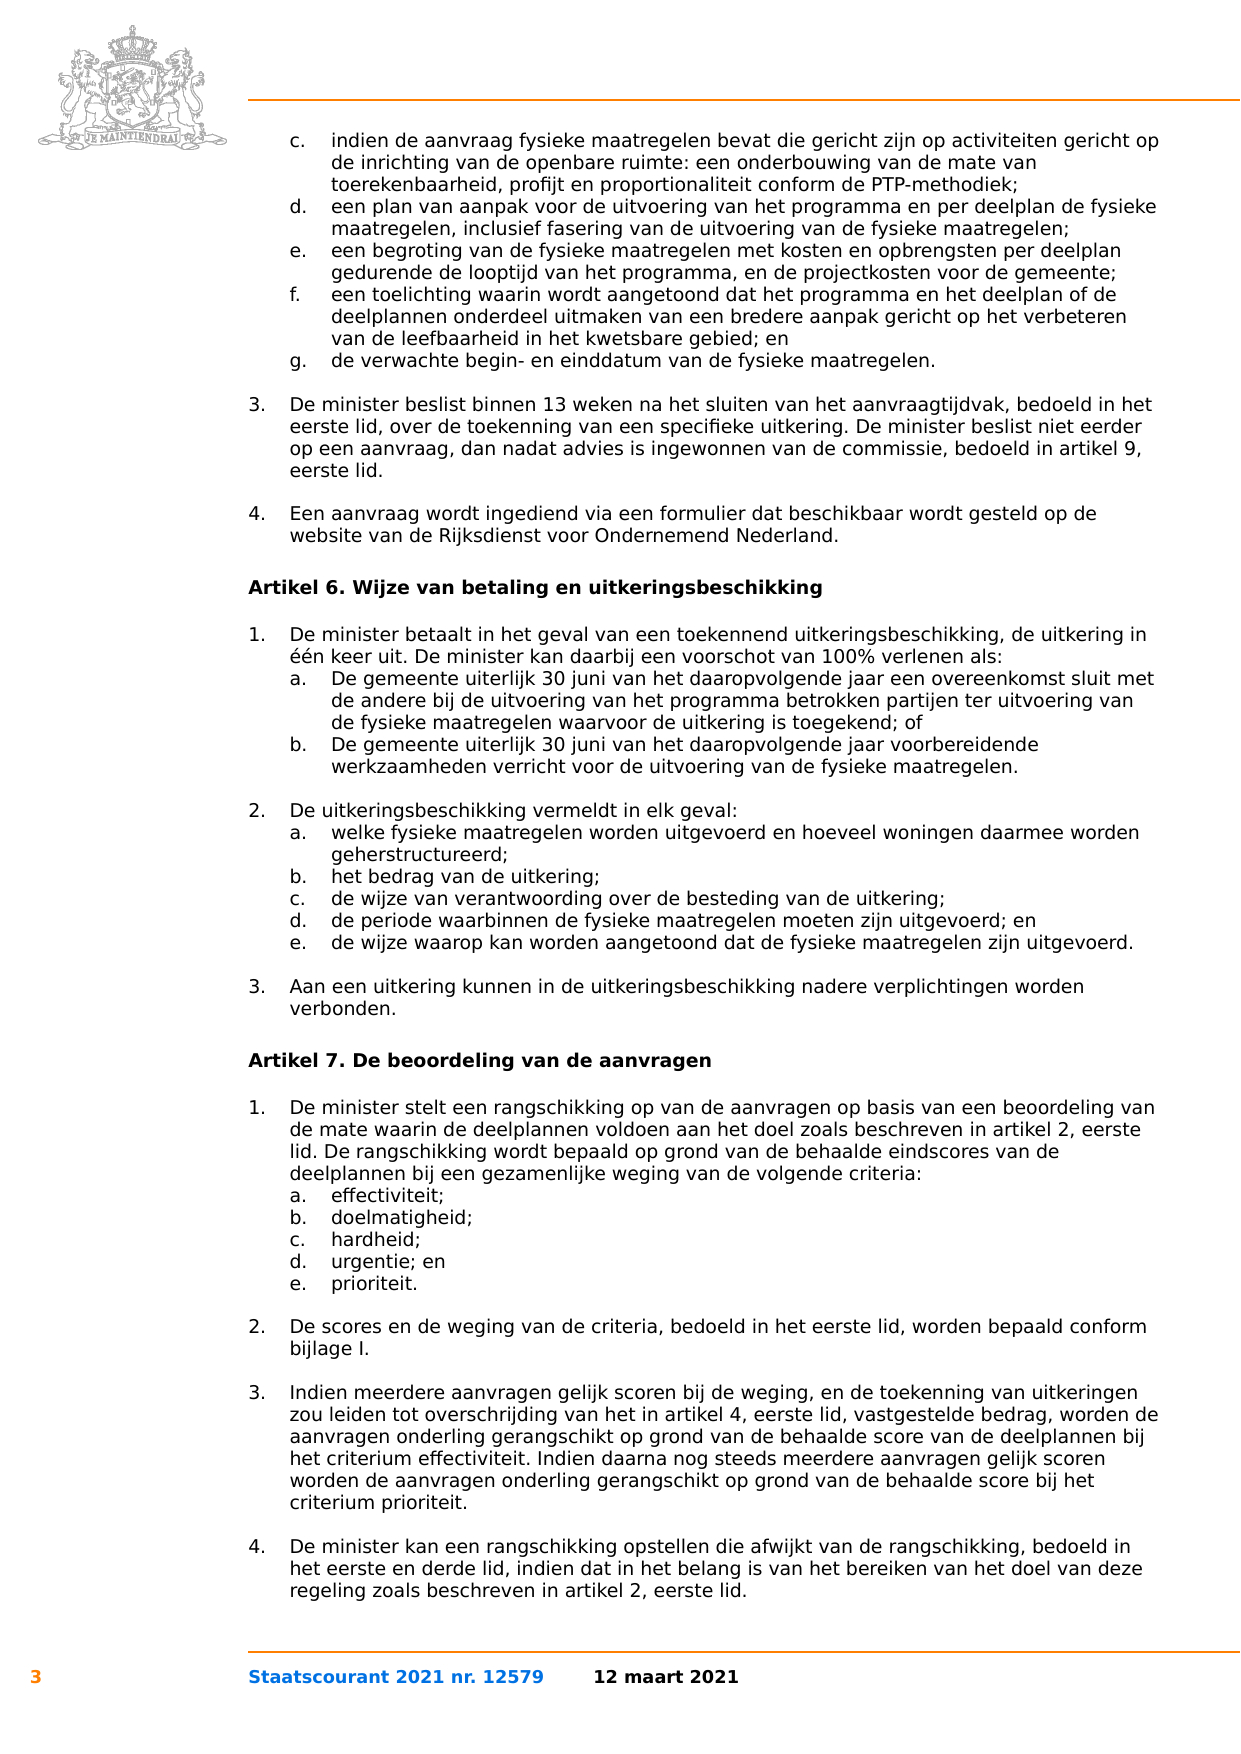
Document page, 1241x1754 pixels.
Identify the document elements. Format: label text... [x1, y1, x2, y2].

text g. de verwachte begin- en einddatum van de fysieke maatregelen. [289, 350, 1163, 372]
subtitle Artikel 6. Wijze van betaling en uitkeringsbeschikking [248, 577, 1163, 599]
text e. prioriteit. [289, 1272, 1163, 1294]
text c. indien de aanvraag fysieke maatregelen bevat die gericht zijn op activiteiten gericht op de inrichting van de openbare ruimte: een onderbouwing van de mate van toerekenbaarheid, profijt en proportionaliteit conform de PTP-methodiek; [289, 130, 1163, 196]
text 2. De uitkeringsbeschikking vermeldt in elk geval: [248, 800, 1163, 822]
text 3. Aan een uitkering kunnen in de uitkeringsbeschikking nadere verplichtingen worden verbonden. [248, 976, 1163, 1020]
text 3. Indien meerdere aanvragen gelijk scoren bij de weging, en de toekenning van uitkeringen zou leiden tot overschrijding van het in artikel 4, eerste lid, vastgestelde bedrag, worden de aanvragen onderling gerangschikt op grond van de behaalde score van de deelplannen bij het criterium effectiviteit. Indien daarna nog steeds meerdere aanvragen gelijk scoren worden de aanvragen onderling gerangschikt op grond van de behaalde score bij het criterium prioriteit. [248, 1382, 1163, 1514]
text b. doelmatigheid; [289, 1207, 1163, 1228]
text c. de wijze van verantwoording over de besteding van de uitkering; [289, 888, 1163, 910]
picture [38, 25, 227, 150]
text a. effectiviteit; [289, 1184, 1163, 1207]
text d. een plan van aanpak voor de uitvoering van het programma en per deelplan de fysieke maatregelen, inclusief fasering van de uitvoering van de fysieke maatregelen; [289, 196, 1163, 240]
text 2. De scores en de weging van de criteria, bedoeld in het eerste lid, worden bepaald conform bijlage I. [248, 1316, 1163, 1360]
text 4. Een aanvraag wordt ingediend via een formulier dat beschikbaar wordt gesteld op de website van de Rijksdienst voor Ondernemend Nederland. [248, 503, 1163, 547]
text e. een begroting van de fysieke maatregelen met kosten en opbrengsten per deelplan gedurende de looptijd van het programma, en de projectkosten voor de gemeente; [289, 240, 1163, 284]
text 3. De minister beslist binnen 13 weken na het sluiten van het aanvraagtijdvak, bedoeld in het eerste lid, over de toekenning van een specifieke uitkering. De minister beslist niet eerder op een aanvraag, dan nadat advies is ingewonnen van de commissie, bedoeld in artikel 9, eerste lid. [248, 393, 1163, 481]
text 4. De minister kan een rangschikking opstellen die afwijkt van de rangschikking, bedoeld in het eerste en derde lid, indien dat in het belang is van het bereiken van het doel van deze regeling zoals beschreven in artikel 2, eerste lid. [248, 1536, 1163, 1602]
text 1. De minister stelt een rangschikking op van de aanvragen op basis van een beoordeling van de mate waarin de deelplannen voldoen aan het doel zoals beschreven in artikel 2, eerste lid. De rangschikking wordt bepaald op grond van de behaalde eindscores van de deelplannen bij een gezamenlijke weging van de volgende criteria: [248, 1097, 1163, 1184]
text a. welke fysieke maatregelen worden uitgevoerd en hoeveel woningen daarmee worden geherstructureerd; [289, 822, 1163, 866]
text e. de wijze waarop kan worden aangetoond dat de fysieke maatregelen zijn uitgevoerd. [289, 932, 1163, 954]
text b. het bedrag van de uitkering; [289, 866, 1163, 888]
text d. urgentie; en [289, 1251, 1163, 1272]
text d. de periode waarbinnen de fysieke maatregelen moeten zijn uitgevoerd; en [289, 910, 1163, 932]
text f. een toelichting waarin wordt aangetoond dat het programma en het deelplan of de deelplannen onderdeel uitmaken van een bredere aanpak gericht op het verbeteren van de leefbaarheid in het kwetsbare gebied; en [289, 284, 1163, 350]
text c. hardheid; [289, 1228, 1163, 1251]
subtitle Artikel 7. De beoordeling van de aanvragen [248, 1050, 1163, 1072]
text a. De gemeente uiterlijk 30 juni van het daaropvolgende jaar een overeenkomst sluit met de andere bij de uitvoering van het programma betrokken partijen ter uitvoering van de fysieke maatregelen waarvoor de uitkering is toegekend; of [289, 668, 1163, 734]
text b. De gemeente uiterlijk 30 juni van het daaropvolgende jaar voorbereidende werkzaamheden verricht voor de uitvoering van de fysieke maatregelen. [289, 734, 1163, 778]
text 1. De minister betaalt in het geval van een toekennend uitkeringsbeschikking, de uitkering in één keer uit. De minister kan daarbij een voorschot van 100% verlenen als: [248, 624, 1163, 668]
